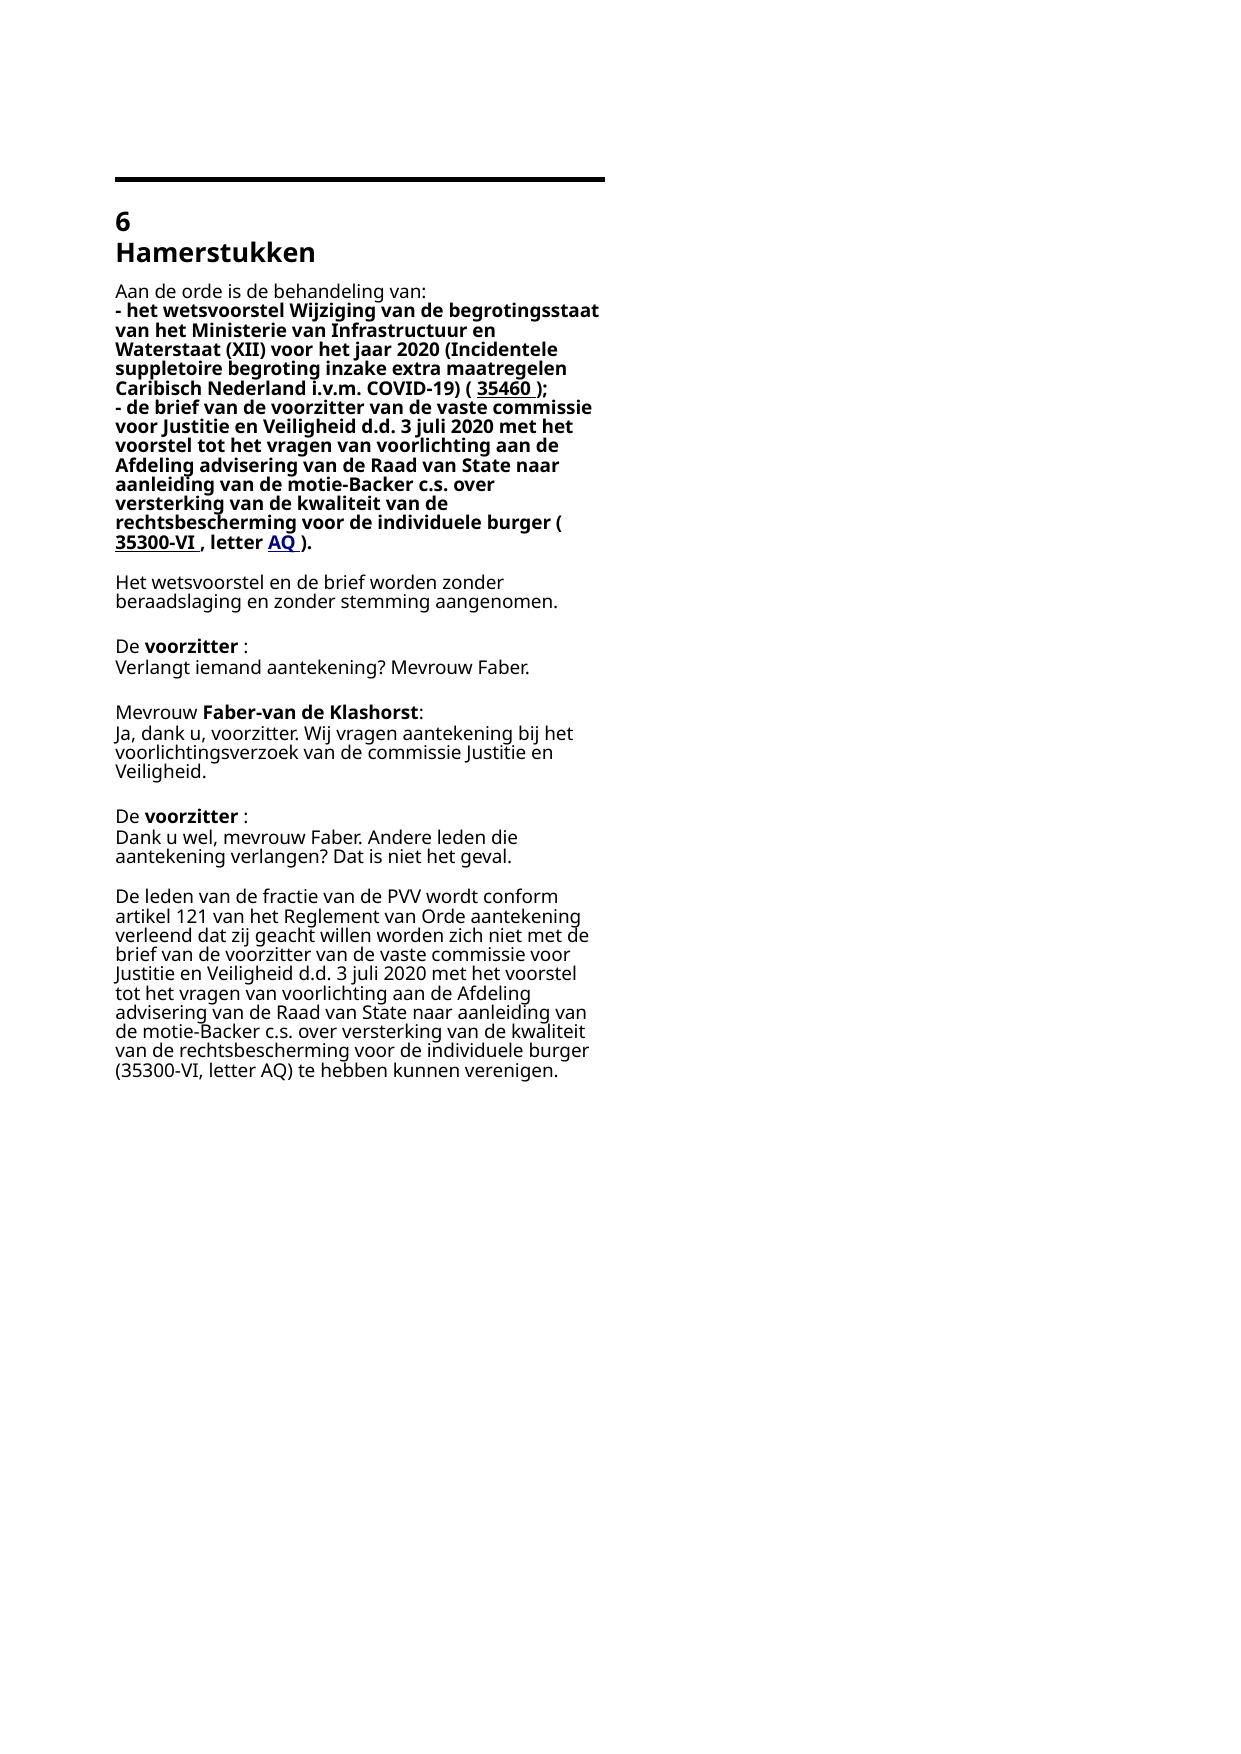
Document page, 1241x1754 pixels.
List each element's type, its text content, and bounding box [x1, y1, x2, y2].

text Hamerstukken [115, 239, 605, 283]
text Ja, dank u, voorzitter. Wij vragen aantekening bij het voorlichtingsverzoek van de commissie Justitie en Veiligheid. [115, 724, 605, 782]
text - het wetsvoorstel Wijziging van de begrotingsstaat van het Ministerie van Infrastructuur en Waterstaat (XII) voor het jaar 2020 (Incidentele suppletoire begroting inzake extra maatregelen Caribisch Nederland i.v.m. COVID-19) ( 35460 ); [115, 302, 605, 399]
text Mevrouw Faber-van de Klashorst: [115, 699, 605, 724]
text Dank u wel, mevrouw Faber. Andere leden die aantekening verlangen? Dat is niet het geval. [115, 829, 605, 867]
text - de brief van de voorzitter van de vaste commissie voor Justitie en Veiligheid d.d. 3 juli 2020 met het voorstel tot het vragen van voorlichting aan de Afdeling advisering van de Raad van State naar aanleiding van de motie-Backer c.s. over versterking van de kwaliteit van de rechtsbescherming voor de individuele burger ( 35300-VI , letter AQ ). [115, 399, 605, 553]
text Het wetsvoorstel en de brief worden zonder beraadslaging en zonder stemming aangenomen. [115, 574, 605, 612]
text 6 [115, 203, 605, 239]
text De voorzitter : [115, 803, 605, 829]
text De voorzitter : [115, 633, 605, 659]
text De leden van de fractie van de PVV wordt conform artikel 121 van het Reglement van Orde aantekening verleend dat zij geacht willen worden zich niet met de brief van de voorzitter van de vaste commissie voor Justitie en Veiligheid d.d. 3 juli 2020 met het voorstel tot het vragen van voorlichting aan de Afdeling advisering van de Raad van State naar aanleiding van de motie-Backer c.s. over versterking van de kwaliteit van de rechtsbescherming voor de individuele burger (35300-VI, letter AQ) te hebben kunnen verenigen. [115, 888, 605, 1081]
text Verlangt iemand aantekening? Mevrouw Faber. [115, 659, 605, 678]
text Aan de orde is de behandeling van: [115, 283, 605, 302]
